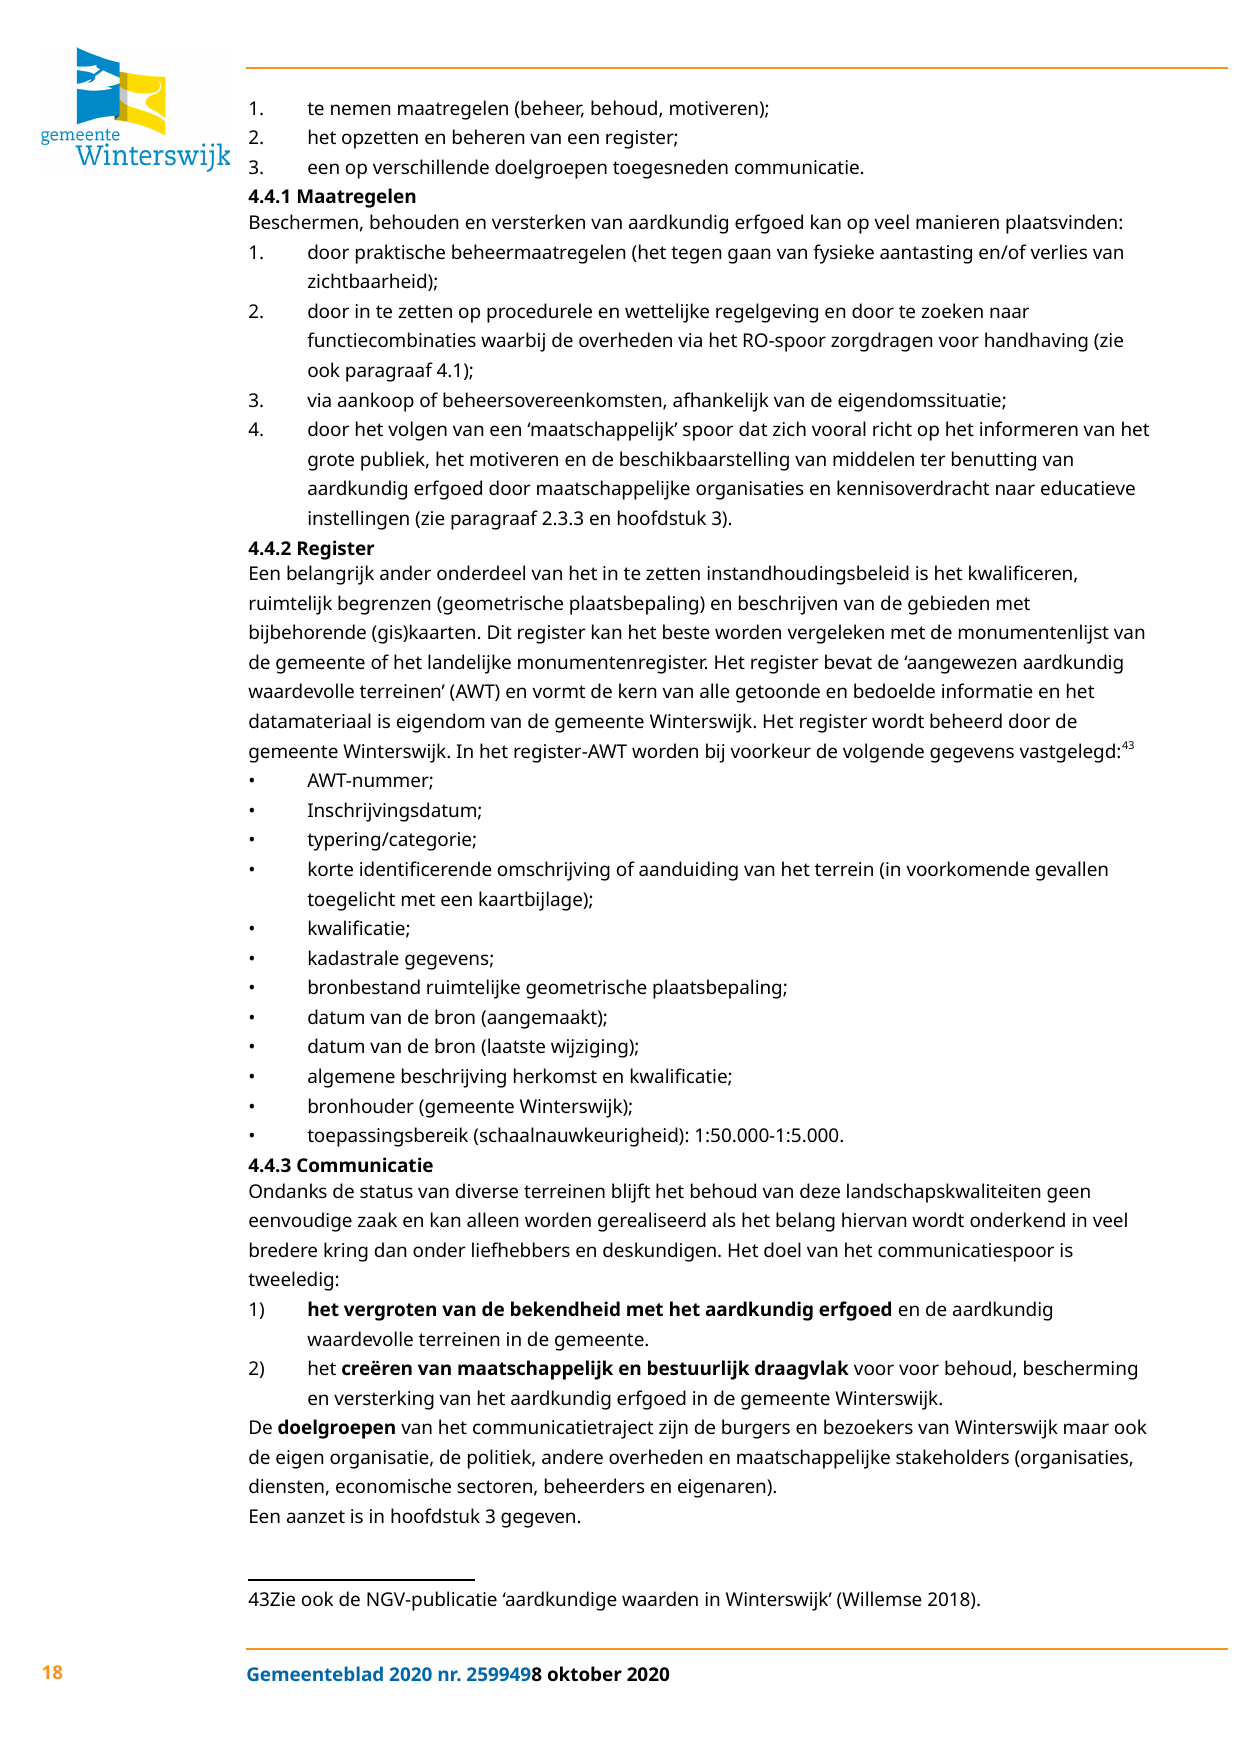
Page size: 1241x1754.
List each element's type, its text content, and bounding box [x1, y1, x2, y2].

text 4.4.1 Maatregelen [248, 183, 1152, 209]
text Een belangrijk ander onderdeel van het in te zetten instandhoudingsbeleid is het kwalificeren, ruimtelijk begrenzen (geometrische plaatsbepaling) en beschrijven van de gebieden met bijbehorende (gis)kaarten. Dit register kan het beste worden vergeleken met de monumentenlijst van de gemeente of het landelijke monumentenregister. Het register bevat de ‘aangewezen aardkundig waardevolle terreinen’ (AWT) en vormt de kern van alle getoonde en bedoelde informatie en het datamateriaal is eigendom van de gemeente Winterswijk. Het register wordt beheerd door de gemeente Winterswijk. In het register-AWT worden bij voorkeur de volgende gegevens vastgelegd: [248, 560, 1152, 764]
list het creëren van maatschappelijk en bestuurlijk draagvlak voor voor behoud, bescherming en versterking van het aardkundig erfgoed in de gemeente Winterswijk. [248, 1355, 1152, 1411]
list door praktische beheermaatregelen (het tegen gaan van fysieke aantasting en/of verlies van zichtbaarheid); [248, 239, 1152, 294]
text Ondanks de status van diverse terreinen blijft het behoud van deze landschapskwaliteiten geen eenvoudige zaak en kan alleen worden gerealiseerd als het belang hiervan wordt onderkend in veel bredere kring dan onder liefhebbers en deskundigen. Het doel van het communicatiespoor is tweeledig: [248, 1178, 1152, 1292]
list bronhouder (gemeente Winterswijk); [248, 1093, 1152, 1119]
text Beschermen, behouden en versterken van aardkundig erfgoed kan op veel manieren plaatsvinden: [248, 209, 1152, 235]
list datum van de bron (aangemaakt); [248, 1004, 1152, 1030]
list toepassingsbereik (schaalnauwkeurigheid): 1:50.000-1:5.000. [248, 1122, 1152, 1148]
list typering/categorie; [248, 827, 1152, 852]
list kadastrale gegevens; [248, 945, 1152, 971]
list door in te zetten op procedurele en wettelijke regelgeving en door te zoeken naar functiecombinaties waarbij de overheden via het RO-spoor zorgdragen voor handhaving (zie ook paragraaf 4.1); [248, 298, 1152, 383]
list het opzetten en beheren van een register; [248, 124, 1152, 150]
text 4.4.3 Communicatie [248, 1152, 1152, 1178]
text Een aanzet is in hoofdstuk 3 gegeven. [248, 1503, 1152, 1529]
text Zie ook de NGV-publicatie ‘aardkundige waarden in Winterswijk’ (Willemse 2018). [248, 1586, 1152, 1612]
list een op verschillende doelgroepen toegesneden communicatie. [248, 154, 1152, 180]
list algemene beschrijving herkomst en kwalificatie; [248, 1063, 1152, 1089]
list korte identificerende omschrijving of aanduiding van het terrein (in voorkomende gevallen toegelicht met een kaartbijlage); [248, 856, 1152, 912]
list te nemen maatregelen (beheer, behoud, motiveren); [248, 95, 1152, 121]
picture [225, 153, 231, 162]
list door het volgen van een ‘maatschappelijk’ spoor dat zich vooral richt op het informeren van het grote publiek, het motiveren en de beschikbaarstelling van middelen ter benutting van aardkundig erfgoed door maatschappelijke organisaties en kennisoverdracht naar educatieve instellingen (zie paragraaf 2.3.3 en hoofdstuk 3). [248, 416, 1152, 531]
list kwalificatie; [248, 915, 1152, 941]
list datum van de bron (laatste wijziging); [248, 1034, 1152, 1059]
text 4.4.2 Register [248, 535, 1152, 560]
picture [41, 47, 231, 172]
list via aankoop of beheersovereenkomsten, afhankelijk van de eigendomssituatie; [248, 387, 1152, 412]
text De doelgroepen van het communicatietraject zijn de burgers en bezoekers van Winterswijk maar ook de eigen organisatie, de politiek, andere overheden en maatschappelijke stakeholders (organisaties, diensten, economische sectoren, beheerders en eigenaren). [248, 1414, 1152, 1499]
list AWT-nummer; [248, 767, 1152, 793]
list het vergroten van de bekendheid met het aardkundig erfgoed en de aardkundig waardevolle terreinen in de gemeente. [248, 1296, 1152, 1351]
list Inschrijvingsdatum; [248, 797, 1152, 823]
list bronbestand ruimtelijke geometrische plaatsbepaling; [248, 974, 1152, 1000]
